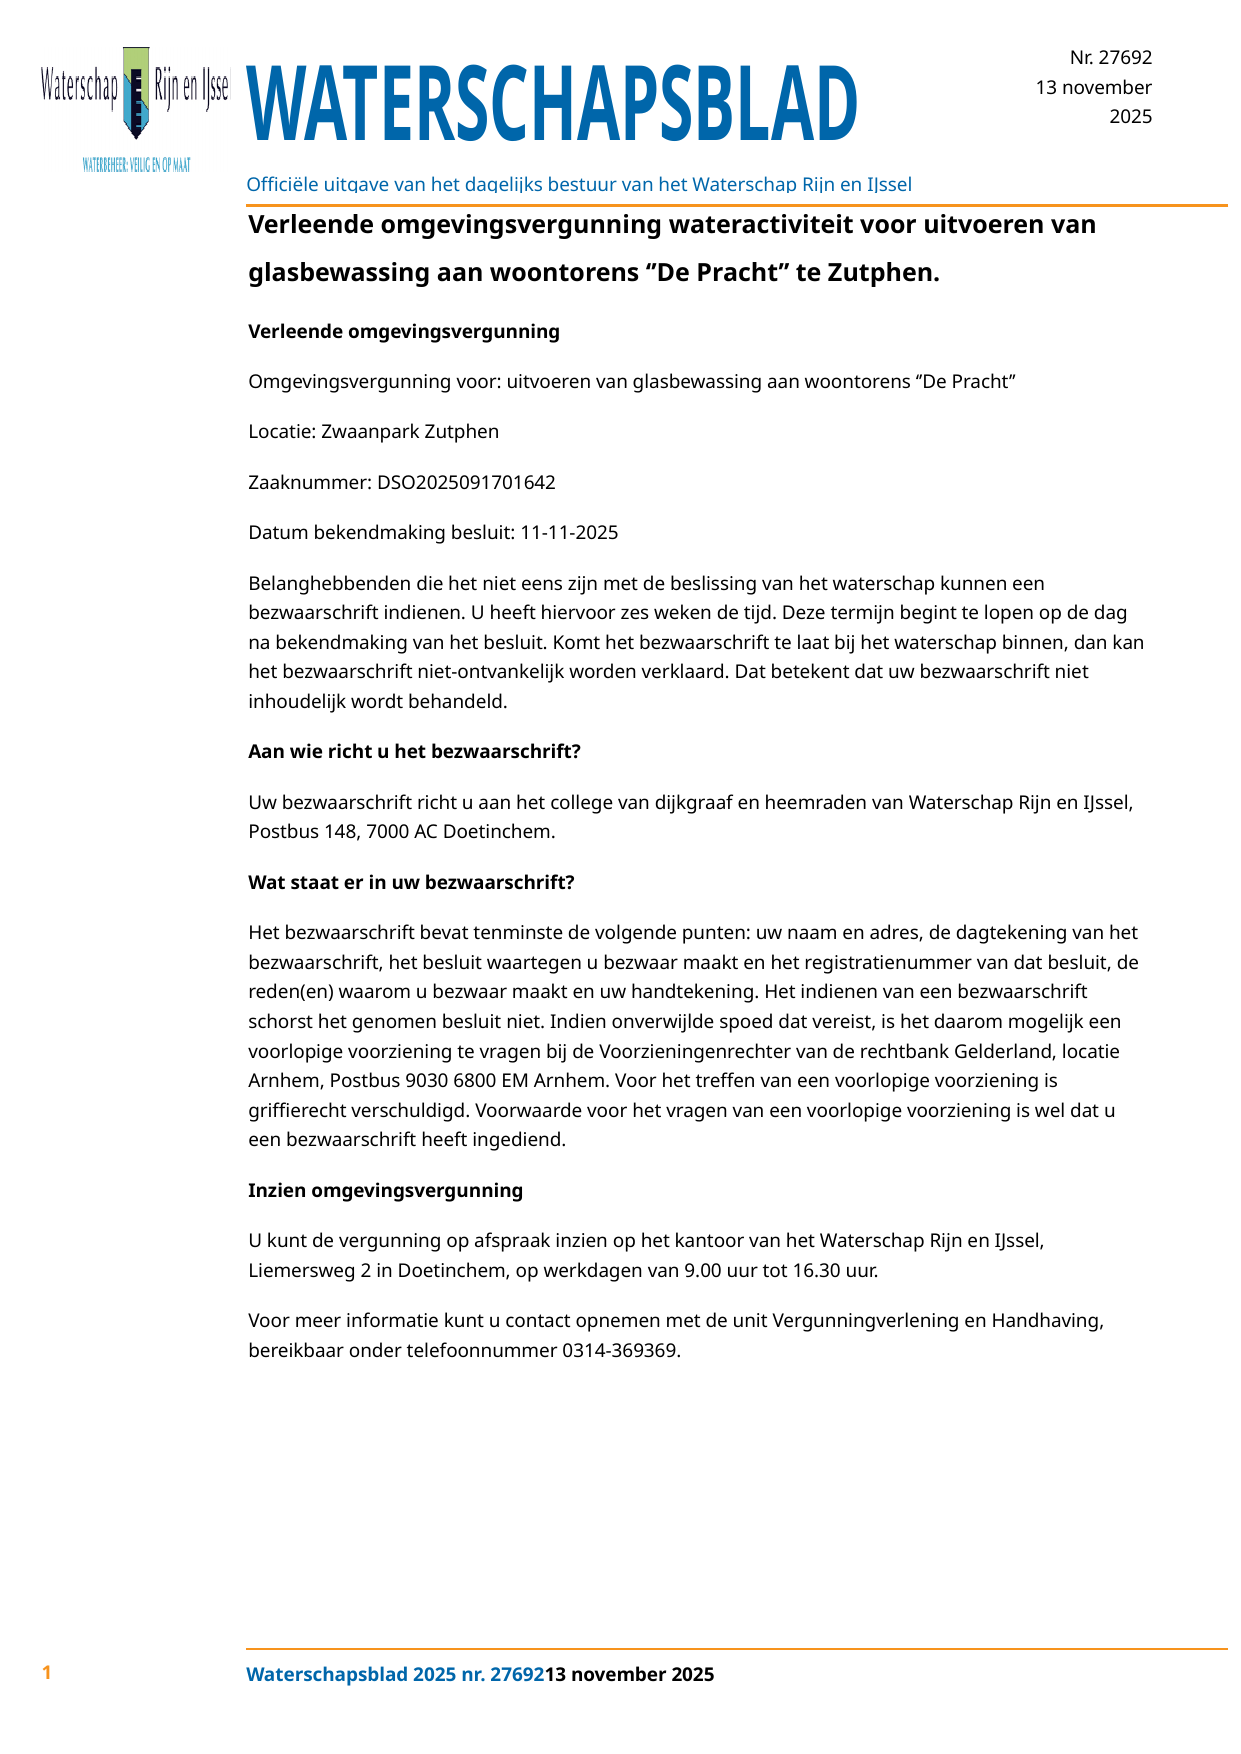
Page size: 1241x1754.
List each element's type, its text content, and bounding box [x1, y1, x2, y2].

text Het bezwaarschrift bevat tenminste de volgende punten: uw naam en adres, de dagtekening van het bezwaarschrift, het besluit waartegen u bezwaar maakt en het registratienummer van dat besluit, de reden(en) waarom u bezwaar maakt en uw handtekening. Het indienen van een bezwaarschrift schorst het genomen besluit niet. Indien onverwijlde spoed dat vereist, is het daarom mogelijk een voorlopige voorziening te vragen bij de Voorzieningenrechter van de rechtbank Gelderland, locatie Arnhem, Postbus 9030 6800 EM Arnhem. Voor het treffen van een voorlopige voorziening is griffierecht verschuldigd. Voorwaarde voor het vragen van een voorlopige voorziening is wel dat u een bezwaarschrift heeft ingediend. [248, 919, 1152, 1152]
picture [41, 47, 231, 172]
text Voor meer informatie kunt u contact opnemen met de unit Vergunningverlening en Handhaving, bereikbaar onder telefoonnummer 0314-369369. [248, 1307, 1152, 1363]
text Locatie: Zwaanpark Zutphen [248, 419, 1152, 444]
text U kunt de vergunning op afspraak inzien op het kantoor van het Waterschap Rijn en IJssel, Liemersweg 2 in Doetinchem, op werkdagen van 9.00 uur tot 16.30 uur. [248, 1227, 1152, 1283]
text Inzien omgevingsvergunning [248, 1177, 1152, 1203]
text Zaaknummer: DSO2025091701642 [248, 469, 1152, 495]
text Wat staat er in uw bezwaarschrift? [248, 869, 1152, 895]
text Verleende omgevingsvergunning [248, 318, 1152, 344]
text Uw bezwaarschrift richt u aan het college van dijkgraaf en heemraden van Waterschap Rijn en IJssel, Postbus 148, 7000 AC Doetinchem. [248, 789, 1152, 844]
text Verleende omgevingsvergunning wateractiviteit voor uitvoeren van glasbewassing aan woontorens ‘’De Pracht’’ te Zutphen. [248, 207, 1152, 288]
text Belanghebbenden die het niet eens zijn met de beslissing van het waterschap kunnen een bezwaarschrift indienen. U heeft hiervoor zes weken de tijd. Deze termijn begint te lopen op de dag na bekendmaking van het besluit. Komt het bezwaarschrift te laat bij het waterschap binnen, dan kan het bezwaarschrift niet-ontvankelijk worden verklaard. Dat betekent dat uw bezwaarschrift niet inhoudelijk wordt behandeld. [248, 570, 1152, 714]
text Aan wie richt u het bezwaarschrift? [248, 739, 1152, 764]
text Datum bekendmaking besluit: 11-11-2025 [248, 519, 1152, 545]
text Omgevingsvergunning voor: uitvoeren van glasbewassing aan woontorens ‘’De Pracht’’ [248, 368, 1152, 394]
